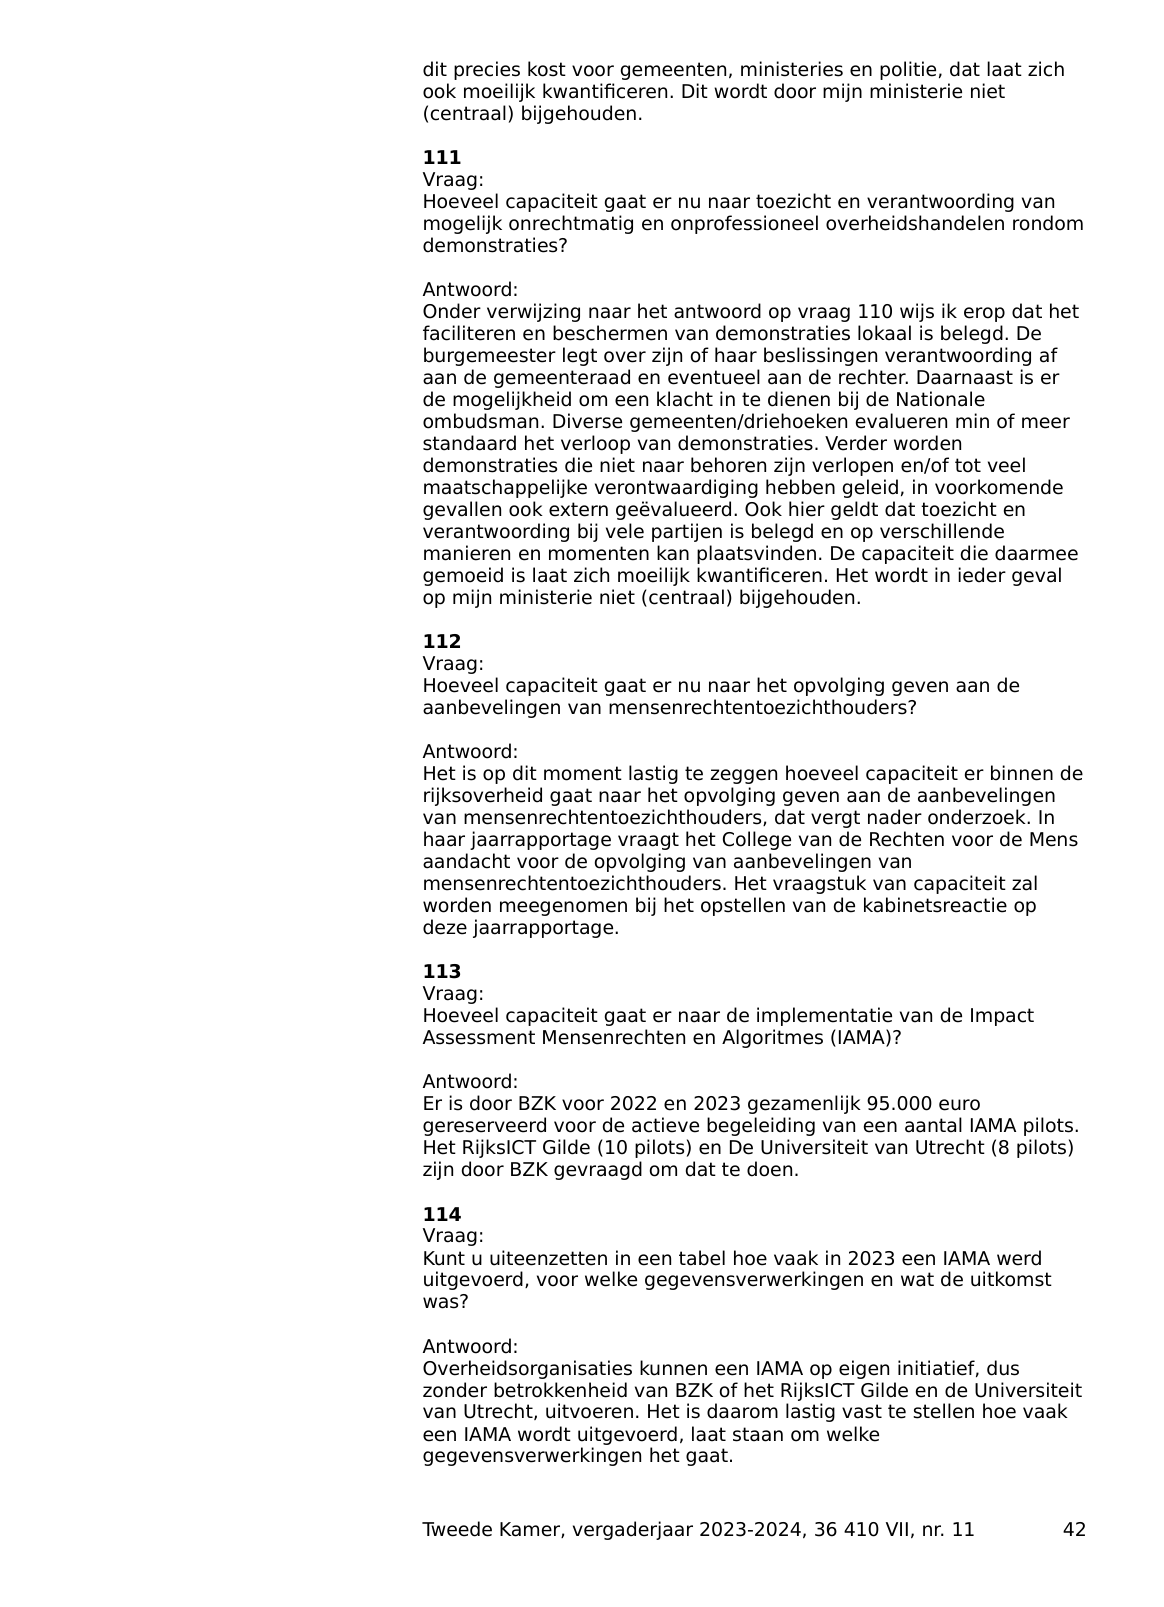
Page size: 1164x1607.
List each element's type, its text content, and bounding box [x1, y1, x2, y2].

text 111 [422, 147, 1087, 169]
text Antwoord: [422, 741, 1087, 763]
text Vraag: [422, 653, 1087, 675]
text Het is op dit moment lastig te zeggen hoeveel capaciteit er binnen de rijksoverheid gaat naar het opvolging geven aan de aanbevelingen van mensenrechtentoezichthouders, dat vergt nader onderzoek. In haar jaarrapportage vraagt het College van de Rechten voor de Mens aandacht voor de opvolging van aanbevelingen van mensenrechtentoezichthouders. Het vraagstuk van capaciteit zal worden meegenomen bij het opstellen van de kabinetsreactie op deze jaarrapportage. [422, 763, 1087, 939]
text Antwoord: [422, 1071, 1087, 1093]
text Antwoord: [422, 1336, 1087, 1357]
text 114 [422, 1203, 1087, 1225]
text Hoeveel capaciteit gaat er nu naar toezicht en verantwoording van mogelijk onrechtmatig en onprofessioneel overheidshandelen rondom demonstraties? [422, 191, 1087, 257]
text Kunt u uiteenzetten in een tabel hoe vaak in 2023 een IAMA werd uitgevoerd, voor welke gegevensverwerkingen en wat de uitkomst was? [422, 1247, 1087, 1313]
text Vraag: [422, 169, 1087, 191]
text Hoeveel capaciteit gaat er naar de implementatie van de Impact Assessment Mensenrechten en Algoritmes (IAMA)? [422, 1005, 1087, 1049]
text dit precies kost voor gemeenten, ministeries en politie, dat laat zich ook moeilijk kwantificeren. Dit wordt door mijn ministerie niet (centraal) bijgehouden. [422, 59, 1087, 125]
text Onder verwijzing naar het antwoord op vraag 110 wijs ik erop dat het faciliteren en beschermen van demonstraties lokaal is belegd. De burgemeester legt over zijn of haar beslissingen verantwoording af aan de gemeenteraad en eventueel aan de rechter. Daarnaast is er de mogelijkheid om een klacht in te dienen bij de Nationale ombudsman. Diverse gemeenten/driehoeken evalueren min of meer standaard het verloop van demonstraties. Verder worden demonstraties die niet naar behoren zijn verlopen en/of tot veel maatschappelijke verontwaardiging hebben geleid, in voorkomende gevallen ook extern geëvalueerd. Ook hier geldt dat toezicht en verantwoording bij vele partijen is belegd en op verschillende manieren en momenten kan plaatsvinden. De capaciteit die daarmee gemoeid is laat zich moeilijk kwantificeren. Het wordt in ieder geval op mijn ministerie niet (centraal) bijgehouden. [422, 301, 1087, 609]
text Vraag: [422, 1225, 1087, 1247]
text Overheidsorganisaties kunnen een IAMA op eigen initiatief, dus zonder betrokkenheid van BZK of het RijksICT Gilde en de Universiteit van Utrecht, uitvoeren. Het is daarom lastig vast te stellen hoe vaak een IAMA wordt uitgevoerd, laat staan om welke gegevensverwerkingen het gaat. [422, 1357, 1087, 1467]
text 113 [422, 961, 1087, 983]
text Antwoord: [422, 279, 1087, 301]
text 112 [422, 631, 1087, 653]
text Vraag: [422, 983, 1087, 1005]
text Hoeveel capaciteit gaat er nu naar het opvolging geven aan de aanbevelingen van mensenrechtentoezichthouders? [422, 675, 1087, 719]
text Er is door BZK voor 2022 en 2023 gezamenlijk 95.000 euro gereserveerd voor de actieve begeleiding van een aantal IAMA pilots. Het RijksICT Gilde (10 pilots) en De Universiteit van Utrecht (8 pilots) zijn door BZK gevraagd om dat te doen. [422, 1093, 1087, 1181]
